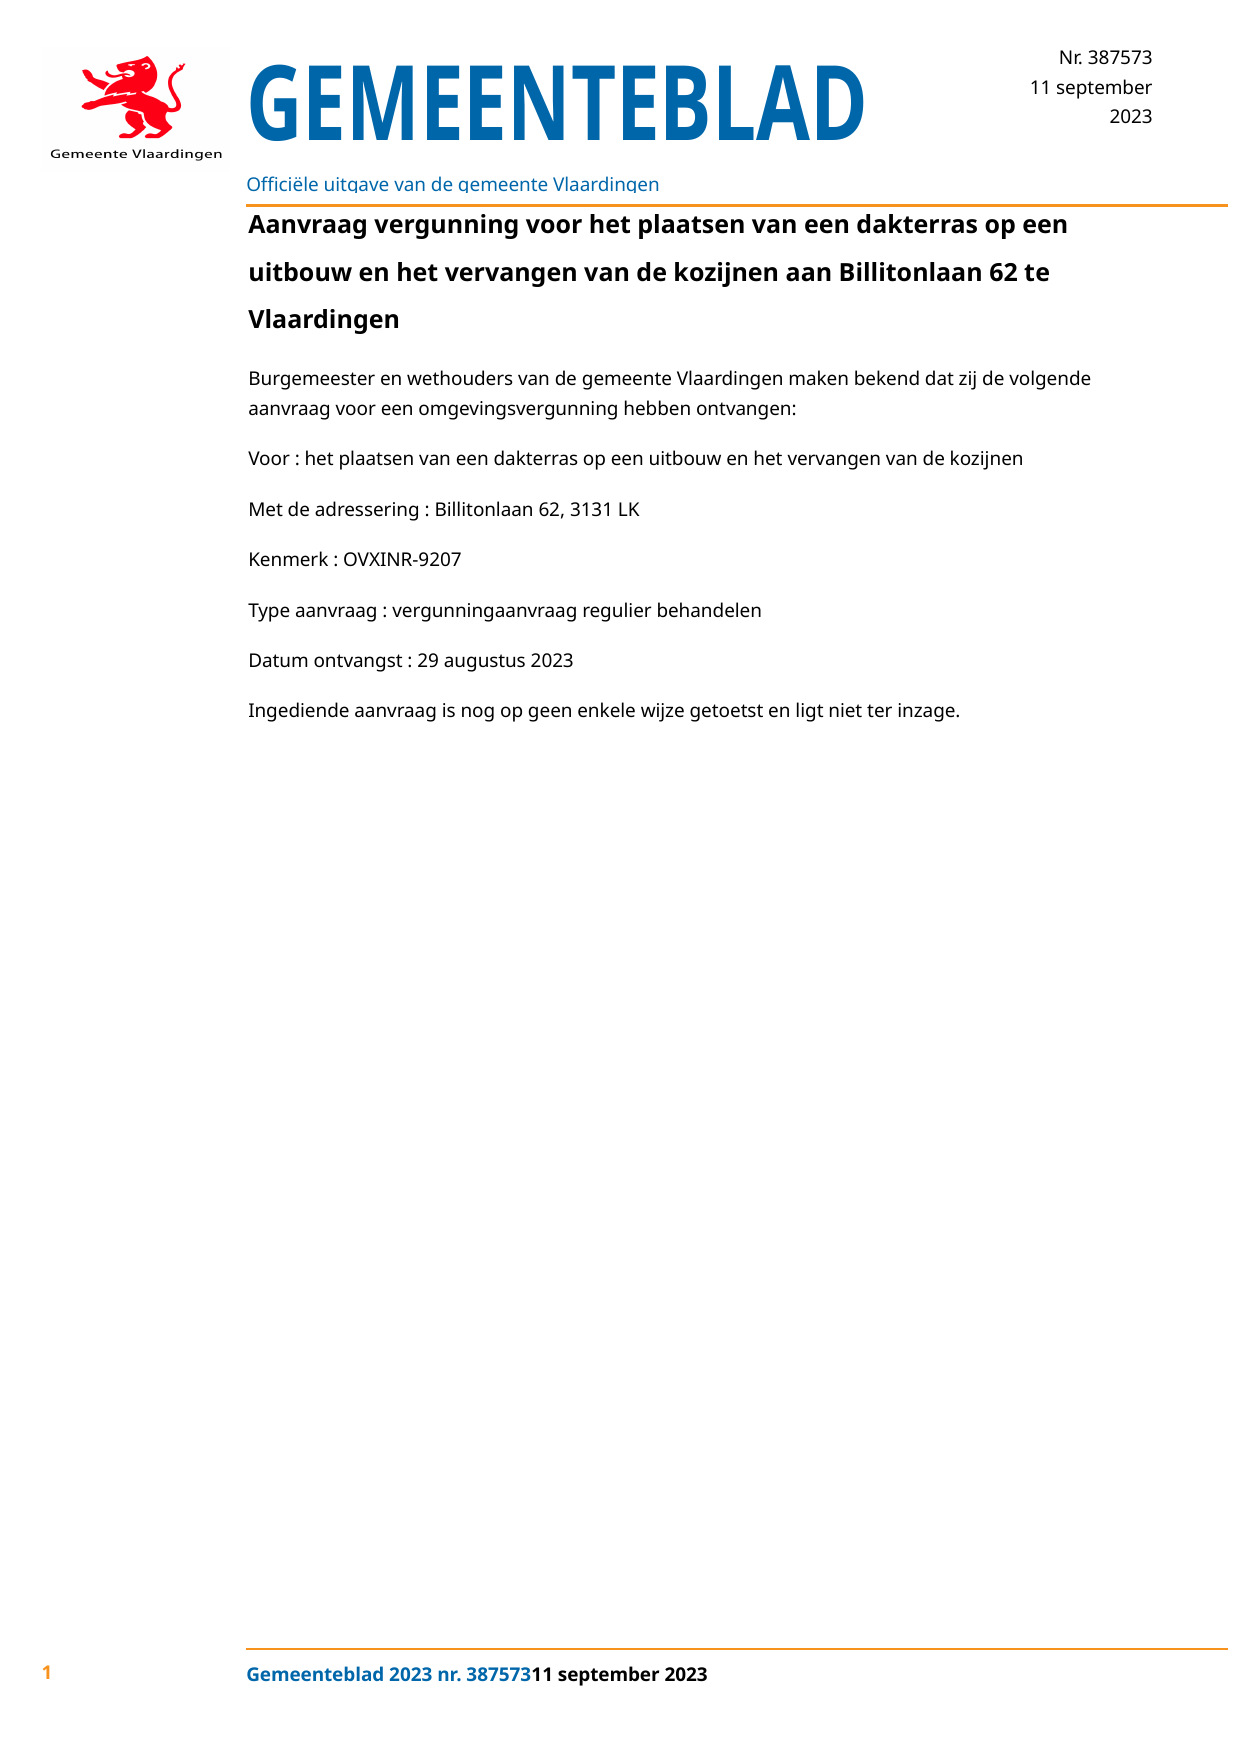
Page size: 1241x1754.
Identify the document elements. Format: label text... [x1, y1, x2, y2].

text Aanvraag vergunning voor het plaatsen van een dakterras op een uitbouw en het vervangen van de kozijnen aan Billitonlaan 62 te Vlaardingen [248, 207, 1152, 336]
text Voor : het plaatsen van een dakterras op een uitbouw en het vervangen van de kozijnen [248, 446, 1152, 471]
text Met de adressering : Billitonlaan 62, 3131 LK [248, 496, 1152, 522]
text Burgemeester en wethouders van de gemeente Vlaardingen maken bekend dat zij de volgende aanvraag voor een omgevingsvergunning hebben ontvangen: [248, 366, 1152, 421]
picture [41, 47, 231, 172]
text Datum ontvangst : 29 augustus 2023 [248, 647, 1152, 673]
text Type aanvraag : vergunningaanvraag regulier behandelen [248, 597, 1152, 622]
text Kenmerk : OVXINR-9207 [248, 546, 1152, 572]
text Ingediende aanvraag is nog op geen enkele wijze getoetst en ligt niet ter inzage. [248, 698, 1152, 723]
